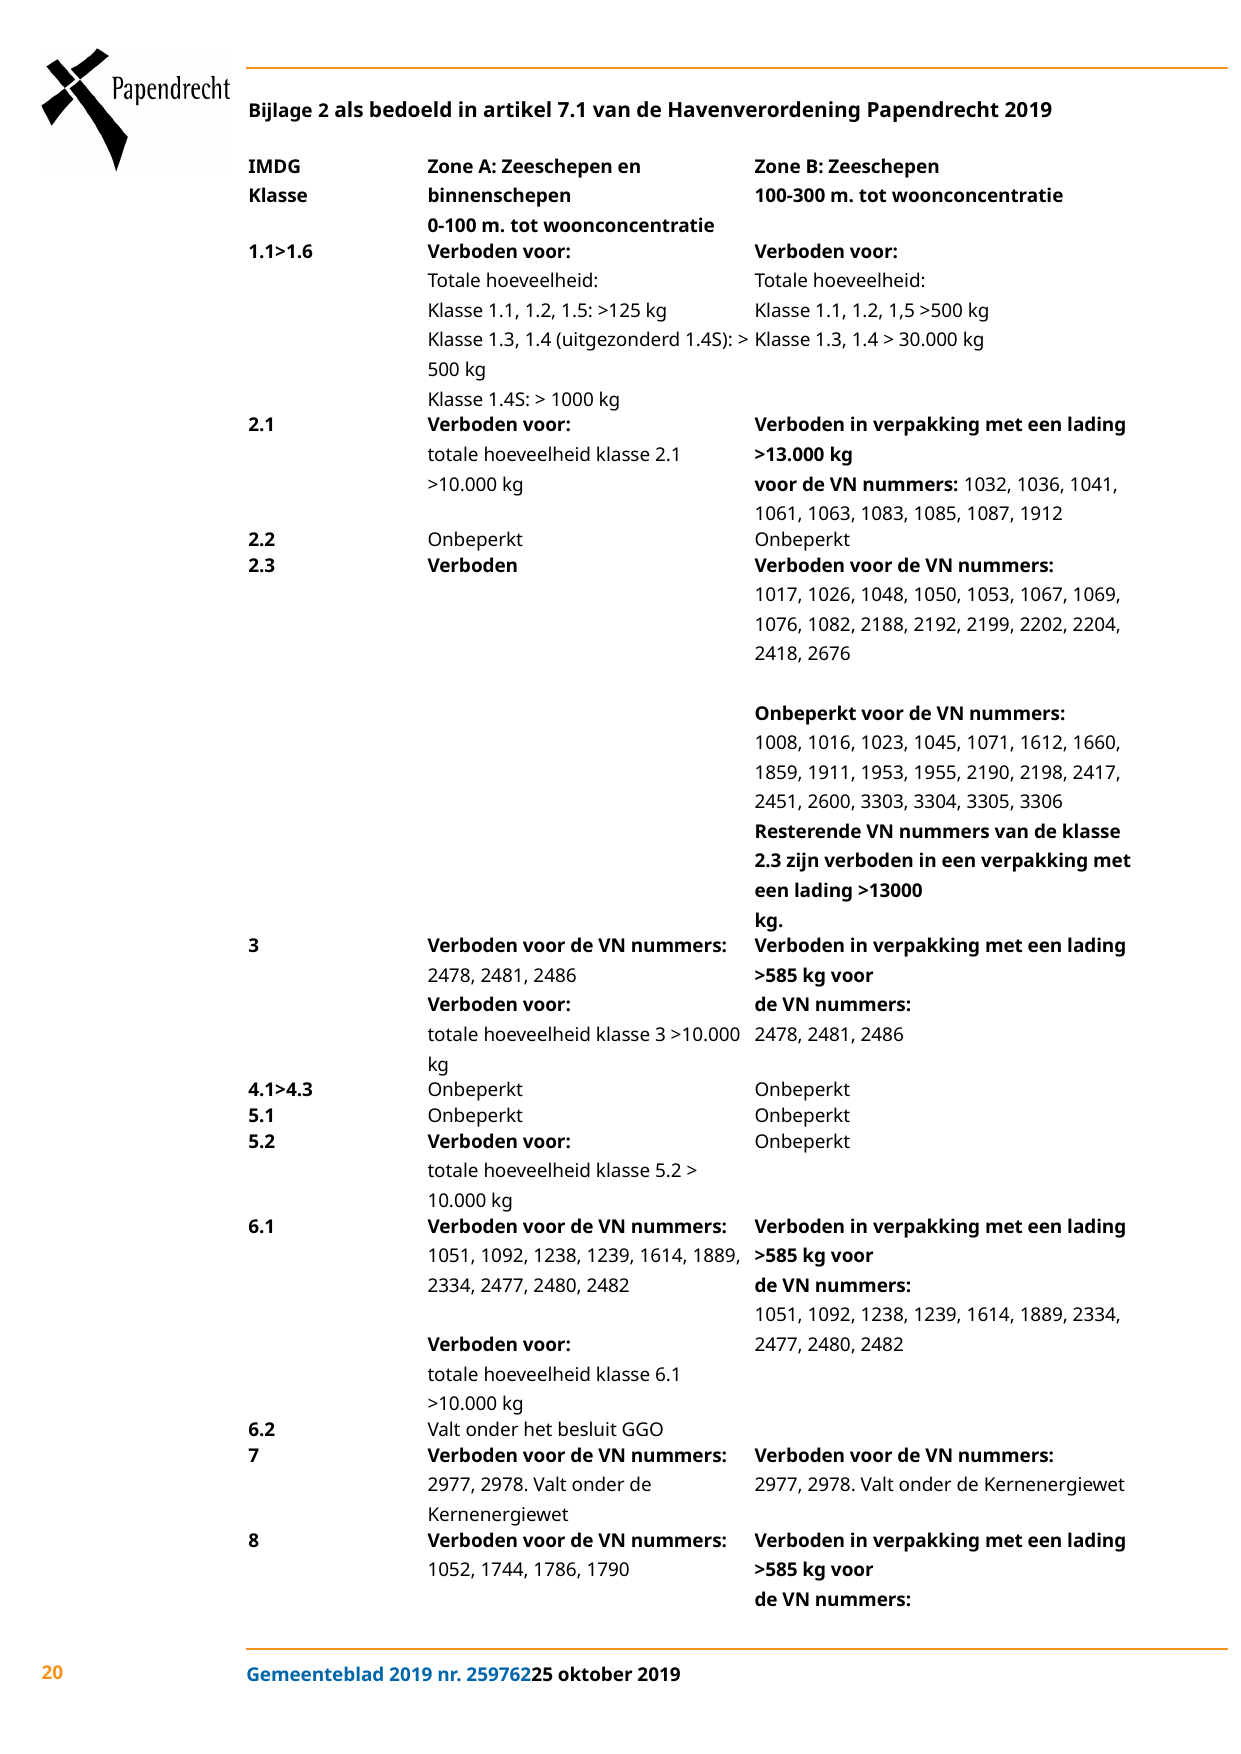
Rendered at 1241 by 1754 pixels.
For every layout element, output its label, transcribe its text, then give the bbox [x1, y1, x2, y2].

table_cell Verboden voor: Totale hoeveelheid: Klasse 1.1, 1.2, 1,5 >500 kg Klasse 1.3, 1.4 > 30.000 kg [754, 238, 1152, 412]
table_cell Verboden voor de VN nummers: 1017, 1026, 1048, 1050, 1053, 1067, 1069, 1076, 1082, 2188, 2192, 2199, 2202, 2204, 2418, 2676 Onbeperkt voor de VN nummers: 1008, 1016, 1023, 1045, 1071, 1612, 1660, 1859, 1911, 1953, 1955, 2190, 2198, 2417, 2451, 2600, 3303, 3304, 3305, 3306 Resterende VN nummers van de klasse 2.3 zijn verboden in een verpakking met een lading >13000 kg. [754, 552, 1152, 932]
table_cell Verboden in verpakking met een lading >585 kg voor de VN nummers: [754, 1527, 1152, 1612]
table_cell Verboden voor: totale hoeveelheid klasse 5.2 > 10.000 kg [427, 1128, 754, 1213]
table_cell Onbeperkt [754, 1128, 1152, 1213]
table_cell Valt onder het besluit GGO [427, 1416, 1152, 1442]
table_cell Verboden voor de VN nummers: 1051, 1092, 1238, 1239, 1614, 1889, 2334, 2477, 2480, 2482 Verboden voor: totale hoeveelheid klasse 6.1 >10.000 kg [427, 1213, 754, 1416]
table_cell 5.1 [248, 1102, 427, 1128]
table_cell Onbeperkt [427, 526, 754, 552]
table_cell 5.2 [248, 1128, 427, 1213]
table_cell Verboden voor: totale hoeveelheid klasse 2.1 >10.000 kg [427, 412, 754, 526]
table_cell 2.1 [248, 412, 427, 526]
table_cell 1.1>1.6 [248, 238, 427, 412]
table_cell Verboden [427, 552, 754, 932]
table_cell Onbeperkt [427, 1102, 754, 1128]
text Bijlage 2 als bedoeld in artikel 7.1 van de Havenverordening Papendrecht 2019 [248, 95, 1152, 123]
table_cell Verboden voor de VN nummers: 2977, 2978. Valt onder de Kernenergiewet [754, 1442, 1152, 1527]
table_cell 8 [248, 1527, 427, 1612]
table_cell 2.3 [248, 552, 427, 932]
table_header IMDG Klasse [248, 153, 427, 238]
table_cell Verboden voor de VN nummers: 1052, 1744, 1786, 1790 [427, 1527, 754, 1612]
table_cell Verboden in verpakking met een lading >13.000 kg voor de VN nummers: 1032, 1036, 1041, 1061, 1063, 1083, 1085, 1087, 1912 [754, 412, 1152, 526]
table_cell 6.2 [248, 1416, 427, 1442]
table_cell Onbeperkt [754, 526, 1152, 552]
table_header Zone B: Zeeschepen 100-300 m. tot woonconcentratie [754, 153, 1152, 238]
table_cell Verboden voor: Totale hoeveelheid: Klasse 1.1, 1.2, 1.5: >125 kg Klasse 1.3, 1.4 (uitgezonderd 1.4S): > 500 kg Klasse 1.4S: > 1000 kg [427, 238, 754, 412]
picture [41, 47, 231, 172]
table_cell Verboden in verpakking met een lading >585 kg voor de VN nummers: 1051, 1092, 1238, 1239, 1614, 1889, 2334, 2477, 2480, 2482 [754, 1213, 1152, 1416]
table_cell 7 [248, 1442, 427, 1527]
table_cell Onbeperkt [754, 1102, 1152, 1128]
table_cell 6.1 [248, 1213, 427, 1416]
table_cell Verboden in verpakking met een lading >585 kg voor de VN nummers: 2478, 2481, 2486 [754, 933, 1152, 1077]
table_header Zone A: Zeeschepen en binnenschepen 0-100 m. tot woonconcentratie [427, 153, 754, 238]
table_cell 3 [248, 933, 427, 1077]
table_cell 2.2 [248, 526, 427, 552]
table_cell 4.1>4.3 [248, 1077, 427, 1102]
table_cell Onbeperkt [754, 1077, 1152, 1102]
table_cell Verboden voor de VN nummers: 2977, 2978. Valt onder de Kernenergiewet [427, 1442, 754, 1527]
table_cell Verboden voor de VN nummers: 2478, 2481, 2486 Verboden voor: totale hoeveelheid klasse 3 >10.000 kg [427, 933, 754, 1077]
table_cell Onbeperkt [427, 1077, 754, 1102]
